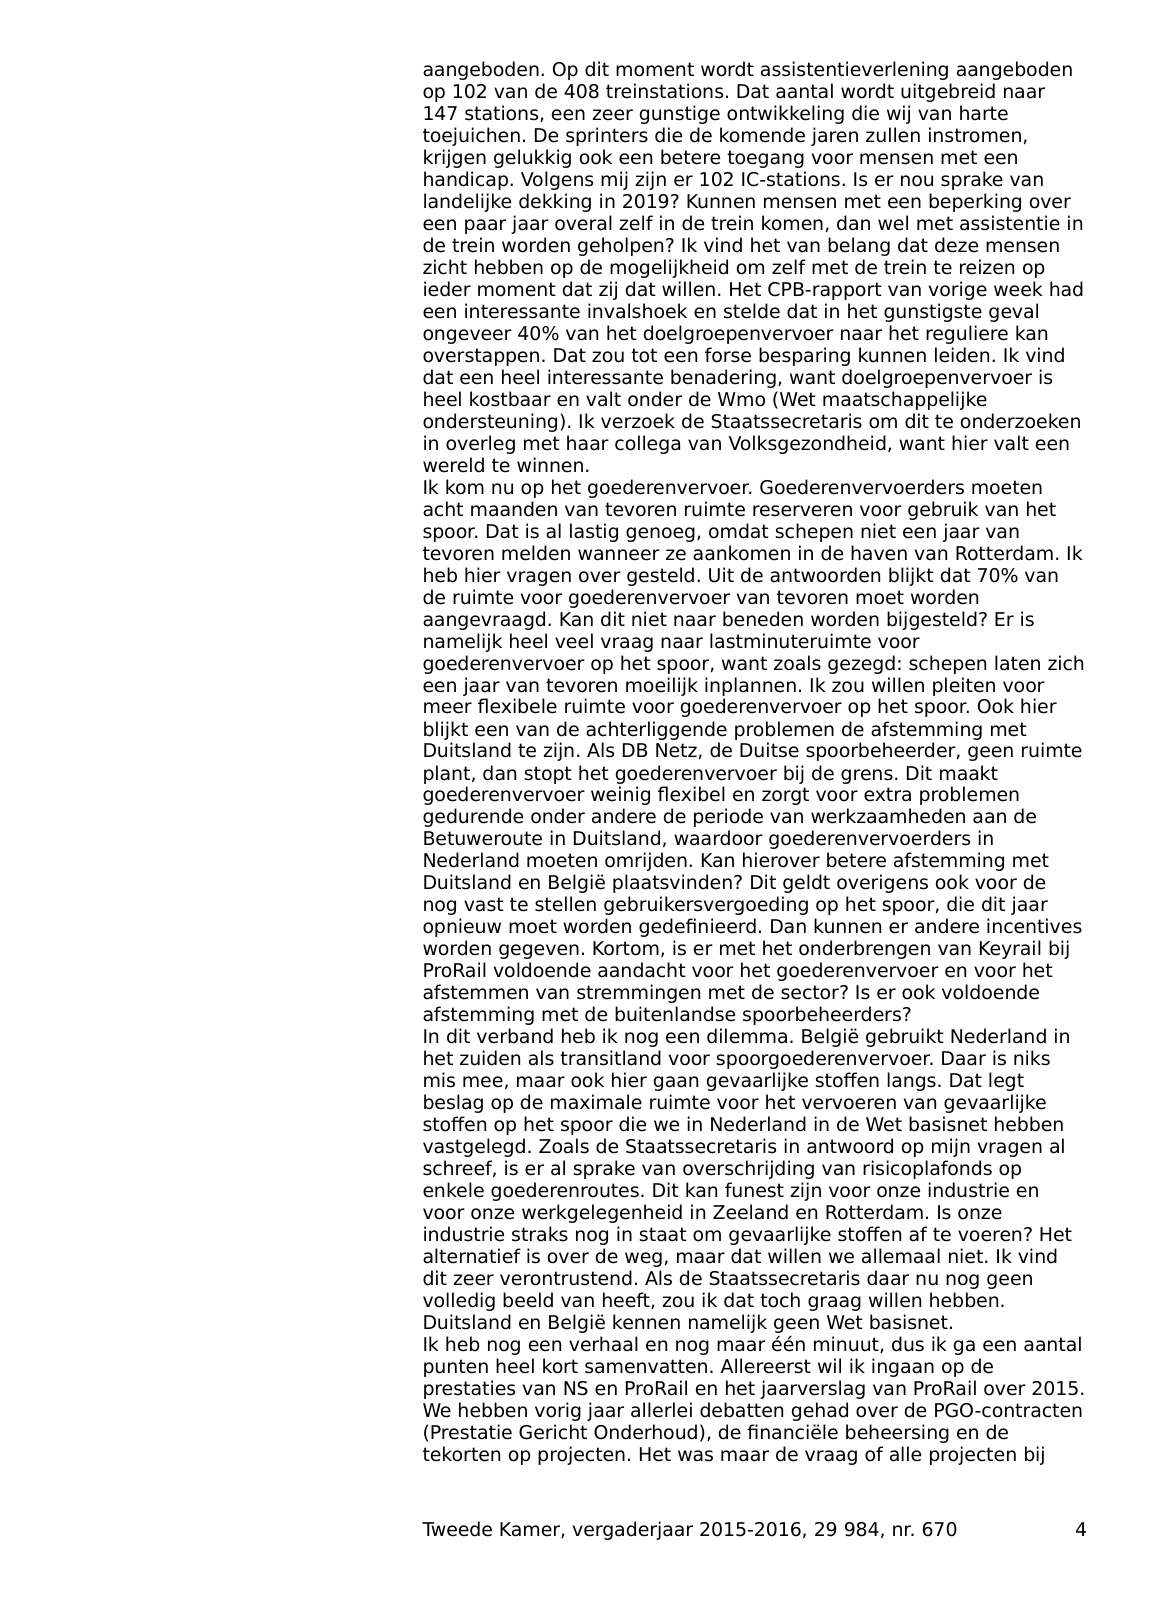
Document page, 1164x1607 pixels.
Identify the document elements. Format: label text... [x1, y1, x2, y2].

text Ik heb nog een verhaal en nog maar één minuut, dus ik ga een aantal punten heel kort samenvatten. Allereerst wil ik ingaan op de prestaties van NS en ProRail en het jaarverslag van ProRail over 2015. We hebben vorig jaar allerlei debatten gehad over de PGO-contracten (Prestatie Gericht Onderhoud), de financiële beheersing en de tekorten op projecten. Het was maar de vraag of alle projecten bij [422, 1334, 1087, 1466]
text Ik kom nu op het goederenvervoer. Goederenvervoerders moeten acht maanden van tevoren ruimte reserveren voor gebruik van het spoor. Dat is al lastig genoeg, omdat schepen niet een jaar van tevoren melden wanneer ze aankomen in de haven van Rotterdam. Ik heb hier vragen over gesteld. Uit de antwoorden blijkt dat 70% van de ruimte voor goederenvervoer van tevoren moet worden aangevraagd. Kan dit niet naar beneden worden bijgesteld? Er is namelijk heel veel vraag naar lastminuteruimte voor goederenvervoer op het spoor, want zoals gezegd: schepen laten zich een jaar van tevoren moeilijk inplannen. Ik zou willen pleiten voor meer flexibele ruimte voor goederenvervoer op het spoor. Ook hier blijkt een van de achterliggende problemen de afstemming met Duitsland te zijn. Als DB Netz, de Duitse spoorbeheerder, geen ruimte plant, dan stopt het goederenvervoer bij de grens. Dit maakt goederenvervoer weinig flexibel en zorgt voor extra problemen gedurende onder andere de periode van werkzaamheden aan de Betuweroute in Duitsland, waardoor goederenvervoerders in Nederland moeten omrijden. Kan hierover betere afstemming met Duitsland en België plaatsvinden? Dit geldt overigens ook voor de nog vast te stellen gebruikersvergoeding op het spoor, die dit jaar opnieuw moet worden gedefinieerd. Dan kunnen er andere incentives worden gegeven. Kortom, is er met het onderbrengen van Keyrail bij ProRail voldoende aandacht voor het goederenvervoer en voor het afstemmen van stremmingen met de sector? Is er ook voldoende afstemming met de buitenlandse spoorbeheerders? [422, 477, 1087, 1026]
text aangeboden. Op dit moment wordt assistentieverlening aangeboden op 102 van de 408 treinstations. Dat aantal wordt uitgebreid naar 147 stations, een zeer gunstige ontwikkeling die wij van harte toejuichen. De sprinters die de komende jaren zullen instromen, krijgen gelukkig ook een betere toegang voor mensen met een handicap. Volgens mij zijn er 102 IC-stations. Is er nou sprake van landelijke dekking in 2019? Kunnen mensen met een beperking over een paar jaar overal zelf in de trein komen, dan wel met assistentie in de trein worden geholpen? Ik vind het van belang dat deze mensen zicht hebben op de mogelijkheid om zelf met de trein te reizen op ieder moment dat zij dat willen. Het CPB-rapport van vorige week had een interessante invalshoek en stelde dat in het gunstigste geval ongeveer 40% van het doelgroepenvervoer naar het reguliere kan overstappen. Dat zou tot een forse besparing kunnen leiden. Ik vind dat een heel interessante benadering, want doelgroepenvervoer is heel kostbaar en valt onder de Wmo (Wet maatschappelijke ondersteuning). Ik verzoek de Staatssecretaris om dit te onderzoeken in overleg met haar collega van Volksgezondheid, want hier valt een wereld te winnen. [422, 59, 1087, 477]
text In dit verband heb ik nog een dilemma. België gebruikt Nederland in het zuiden als transitland voor spoorgoederenvervoer. Daar is niks mis mee, maar ook hier gaan gevaarlijke stoffen langs. Dat legt beslag op de maximale ruimte voor het vervoeren van gevaarlijke stoffen op het spoor die we in Nederland in de Wet basisnet hebben vastgelegd. Zoals de Staatssecretaris in antwoord op mijn vragen al schreef, is er al sprake van overschrijding van risicoplafonds op enkele goederenroutes. Dit kan funest zijn voor onze industrie en voor onze werkgelegenheid in Zeeland en Rotterdam. Is onze industrie straks nog in staat om gevaarlijke stoffen af te voeren? Het alternatief is over de weg, maar dat willen we allemaal niet. Ik vind dit zeer verontrustend. Als de Staatssecretaris daar nu nog geen volledig beeld van heeft, zou ik dat toch graag willen hebben. Duitsland en België kennen namelijk geen Wet basisnet. [422, 1026, 1087, 1334]
